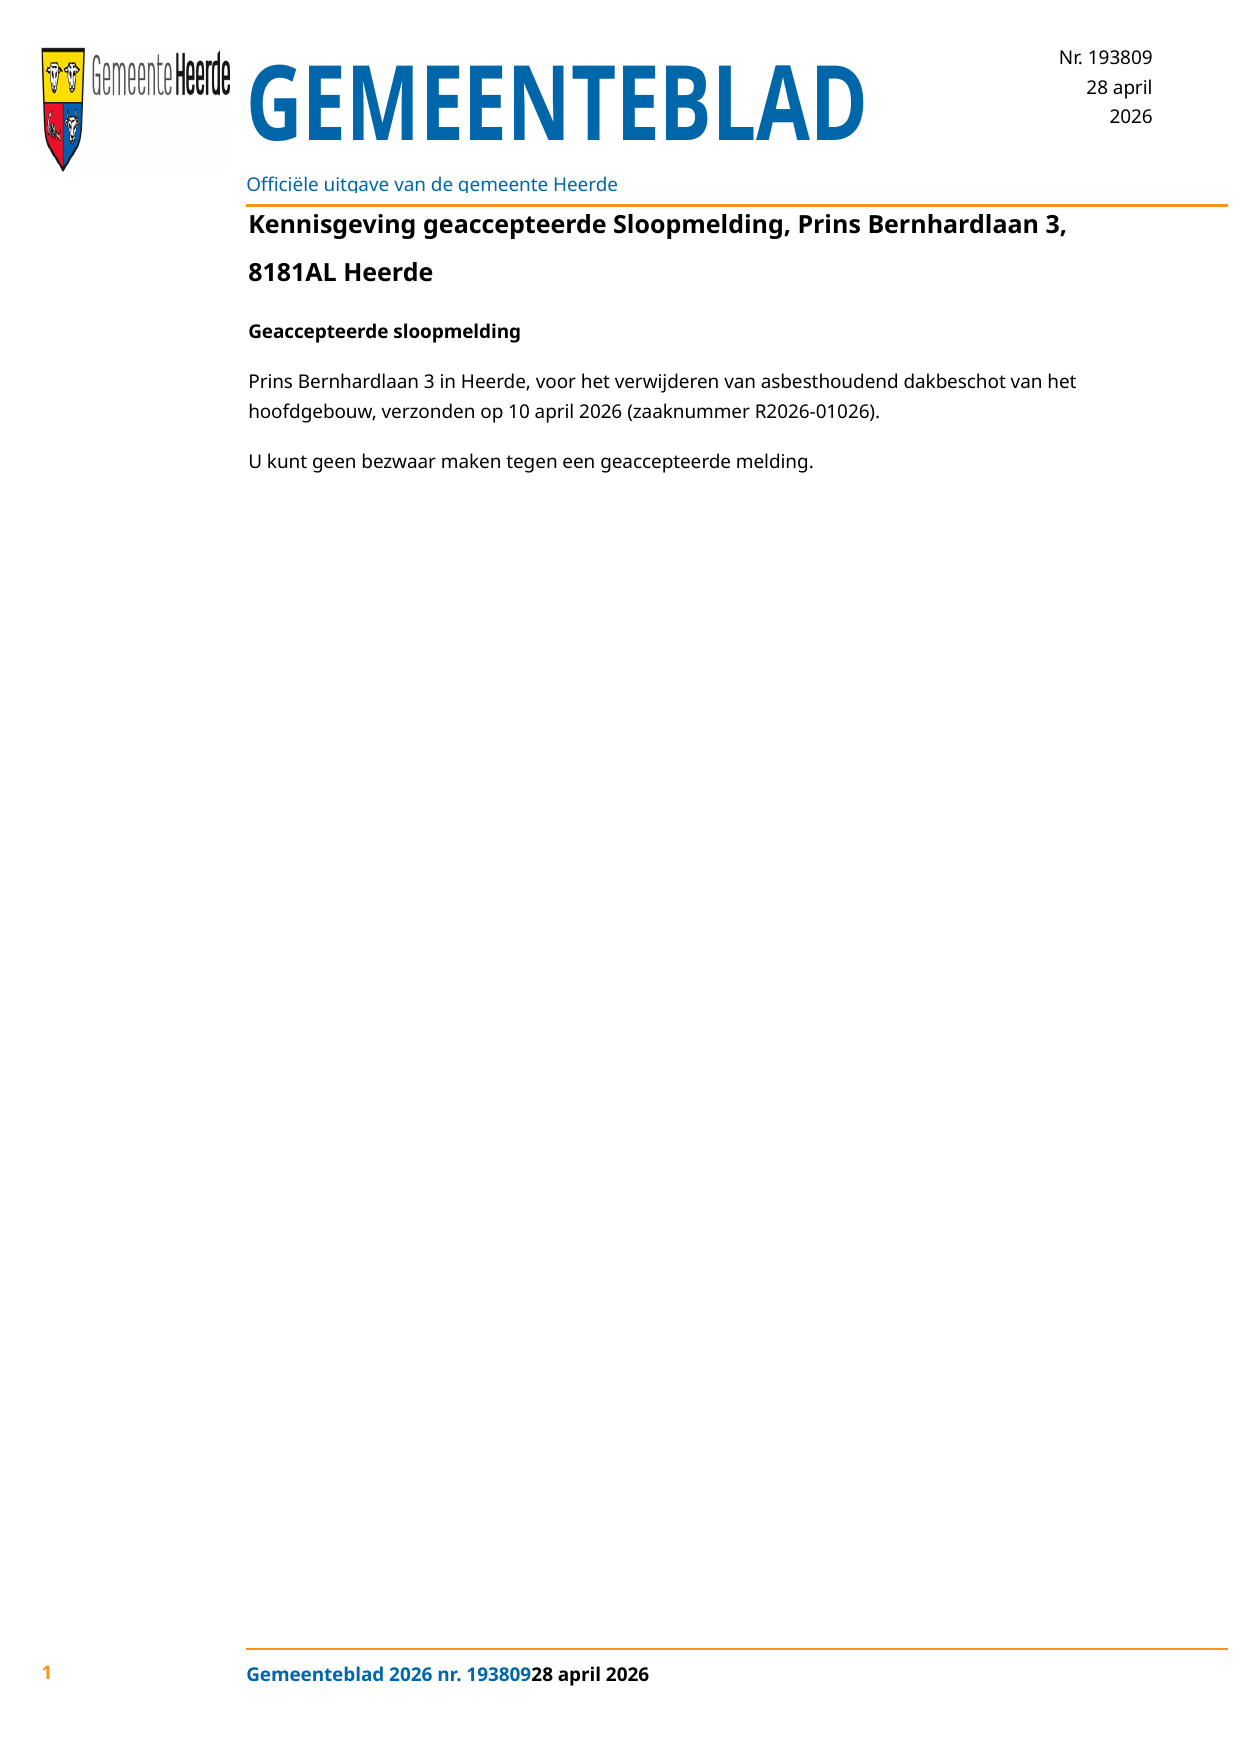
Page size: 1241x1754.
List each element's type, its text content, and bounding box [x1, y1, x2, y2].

text Geaccepteerde sloopmelding [248, 318, 1152, 344]
text Prins Bernhardlaan 3 in Heerde, voor het verwijderen van asbesthoudend dakbeschot van het hoofdgebouw, verzonden op 10 april 2026 (zaaknummer R2026-01026). [248, 368, 1152, 424]
text U kunt geen bezwaar maken tegen een geaccepteerde melding. [248, 448, 1152, 474]
text Kennisgeving geaccepteerde Sloopmelding, Prins Bernhardlaan 3, 8181AL Heerde [248, 207, 1152, 288]
picture [41, 47, 231, 172]
